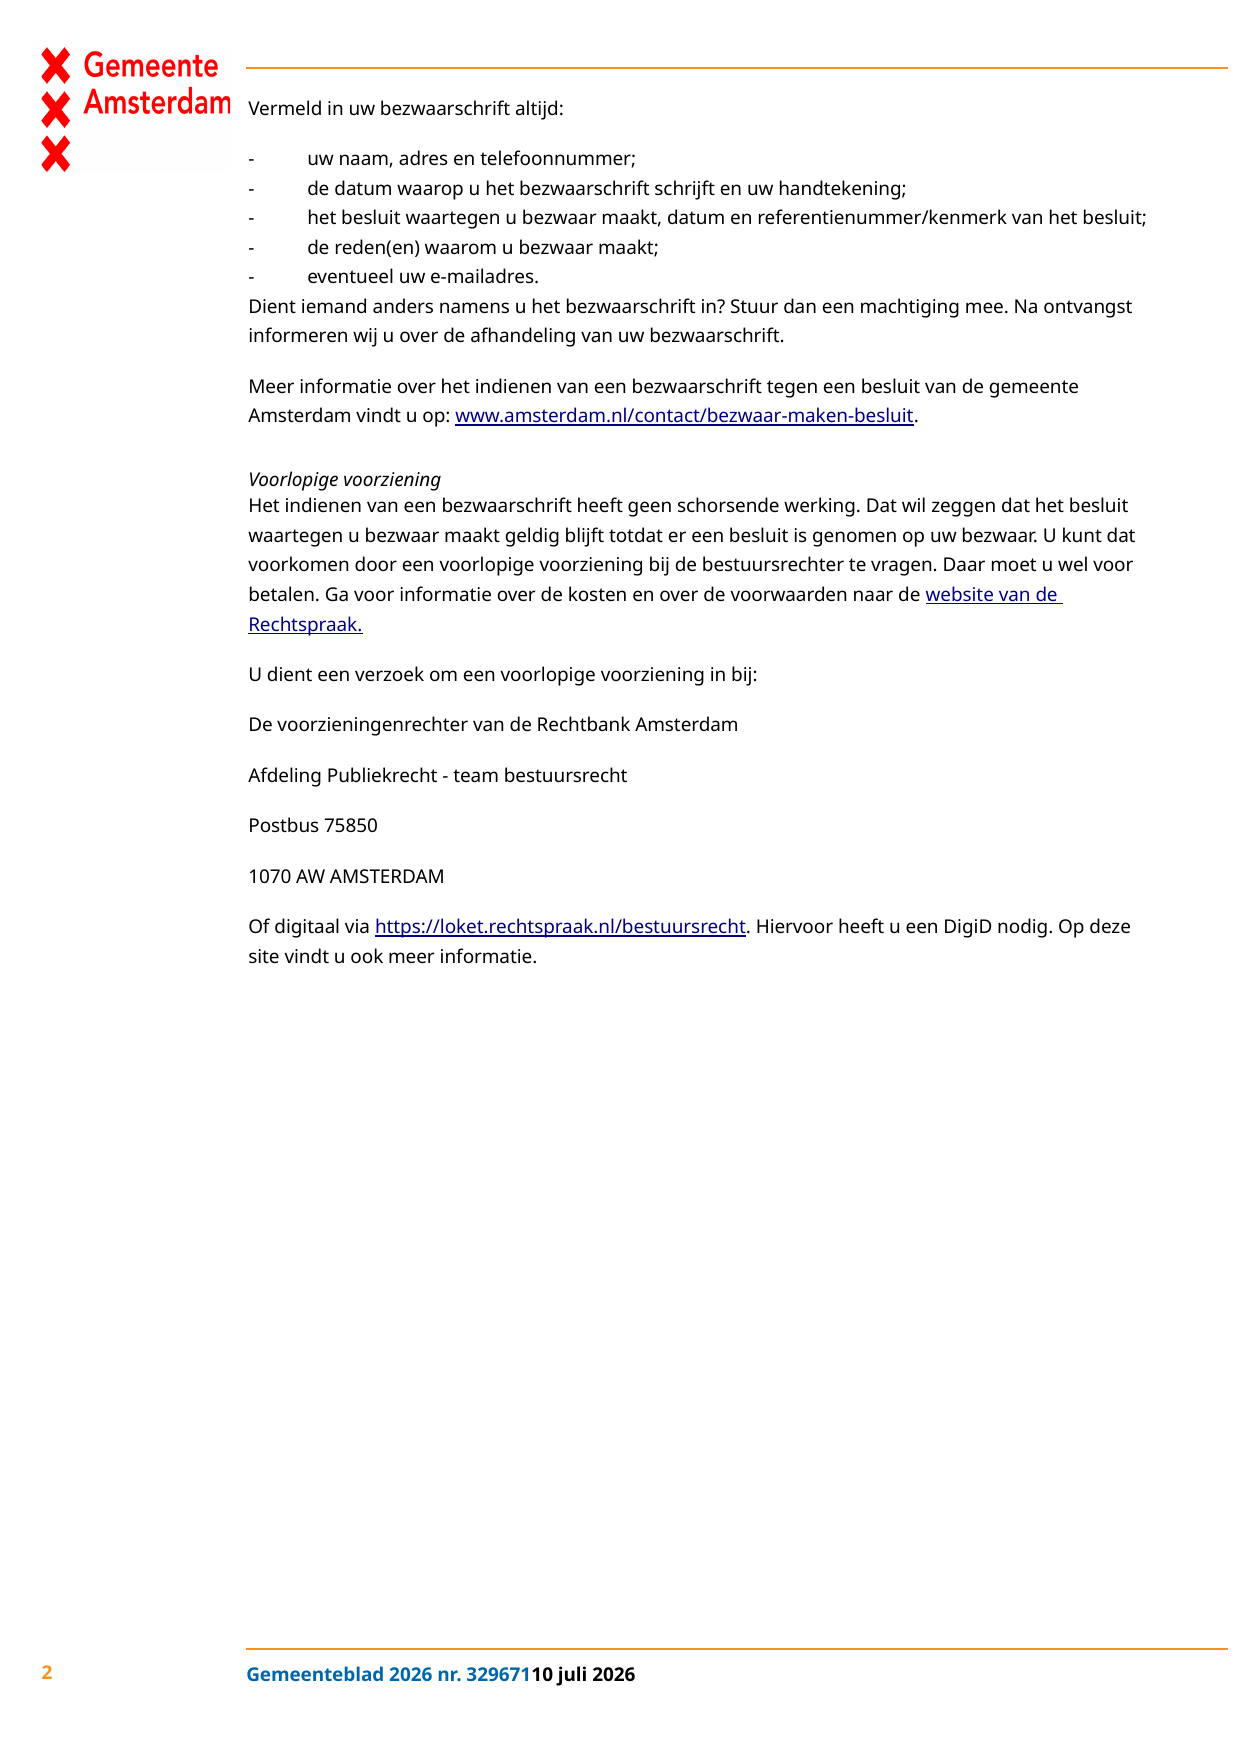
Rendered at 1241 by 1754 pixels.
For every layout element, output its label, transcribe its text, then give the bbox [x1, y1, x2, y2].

text Postbus 75850 [248, 812, 1152, 838]
text Of digitaal via https://loket.rechtspraak.nl/bestuursrecht. Hiervoor heeft u een DigiD nodig. Op deze site vindt u ook meer informatie. [248, 913, 1152, 968]
text Dient iemand anders namens u het bezwaarschrift in? Stuur dan een machtiging mee. Na ontvangst informeren wij u over de afhandeling van uw bezwaarschrift. [248, 293, 1152, 348]
picture [41, 47, 231, 172]
list uw naam, adres en telefoonnummer; [248, 145, 1152, 171]
text 1070 AW AMSTERDAM [248, 863, 1152, 888]
text Afdeling Publiekrecht - team bestuursrecht [248, 762, 1152, 788]
text U dient een verzoek om een voorlopige voorziening in bij: [248, 661, 1152, 687]
text Het indienen van een bezwaarschrift heeft geen schorsende werking. Dat wil zeggen dat het besluit waartegen u bezwaar maakt geldig blijft totdat er een besluit is genomen op uw bezwaar. U kunt dat voorkomen door een voorlopige voorziening bij de bestuursrechter te vragen. Daar moet u wel voor betalen. Ga voor informatie over de kosten en over de voorwaarden naar de website van de Rechtspraak. [248, 492, 1152, 636]
text Vermeld in uw bezwaarschrift altijd: [248, 95, 1152, 121]
list de reden(en) waarom u bezwaar maakt; [248, 234, 1152, 260]
list de datum waarop u het bezwaarschrift schrijft en uw handtekening; [248, 175, 1152, 201]
text Meer informatie over het indienen van een bezwaarschrift tegen een besluit van de gemeente Amsterdam vindt u op: www.amsterdam.nl/contact/bezwaar-maken-besluit. [248, 373, 1152, 428]
text De voorzieningenrechter van de Rechtbank Amsterdam [248, 712, 1152, 737]
list het besluit waartegen u bezwaar maakt, datum en referentienummer/kenmerk van het besluit; [248, 204, 1152, 230]
text Voorlopige voorziening [248, 467, 1152, 492]
list eventueel uw e-mailadres. [248, 263, 1152, 289]
